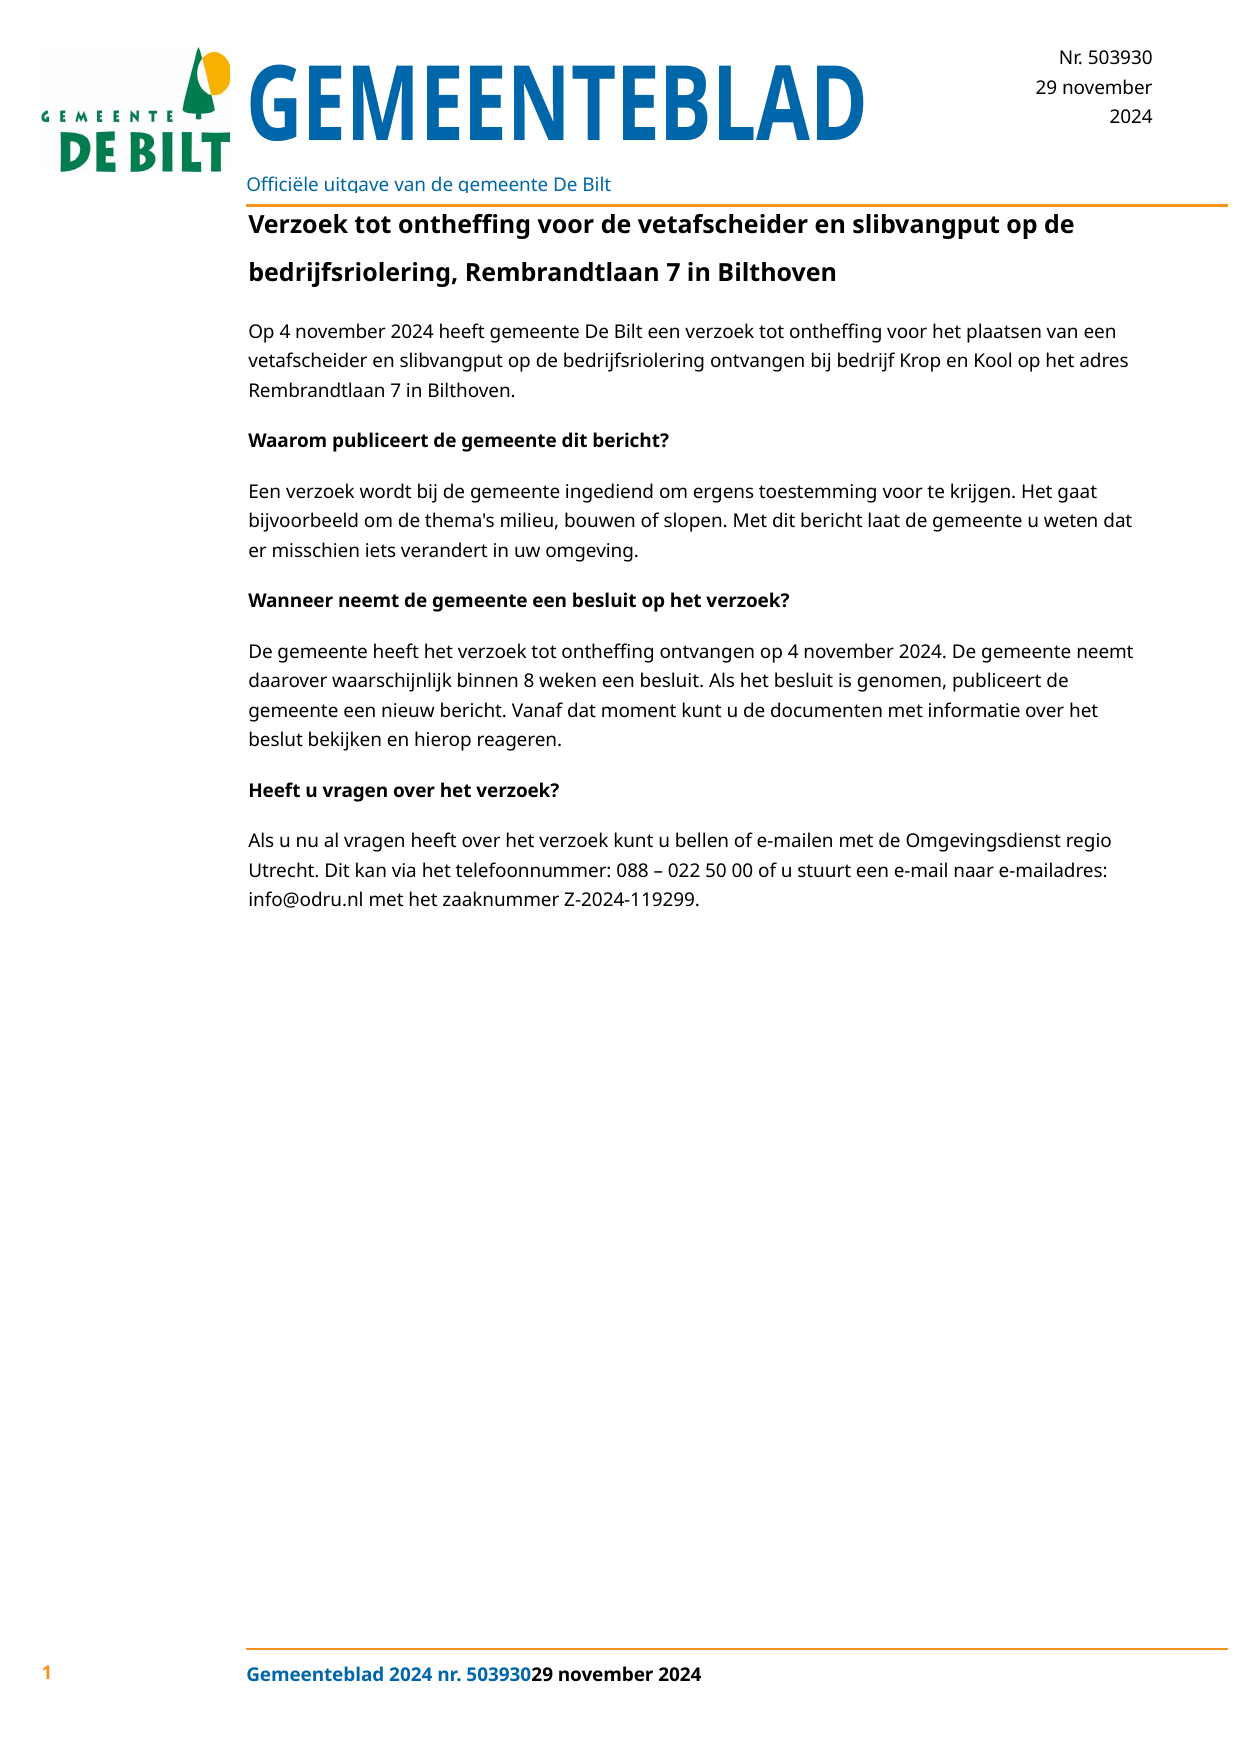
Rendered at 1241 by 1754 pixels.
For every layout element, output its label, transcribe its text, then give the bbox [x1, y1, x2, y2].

text Een verzoek wordt bij de gemeente ingediend om ergens toestemming voor te krijgen. Het gaat bijvoorbeeld om de thema's milieu, bouwen of slopen. Met dit bericht laat de gemeente u weten dat er misschien iets verandert in uw omgeving. [248, 478, 1152, 563]
text Wanneer neemt de gemeente een besluit op het verzoek? [248, 587, 1152, 613]
text Verzoek tot ontheffing voor de vetafscheider en slibvangput op de bedrijfsriolering, Rembrandtlaan 7 in Bilthoven [248, 207, 1152, 288]
text Op 4 november 2024 heeft gemeente De Bilt een verzoek tot ontheffing voor het plaatsen van een vetafscheider en slibvangput op de bedrijfsriolering ontvangen bij bedrijf Krop en Kool op het adres Rembrandtlaan 7 in Bilthoven. [248, 318, 1152, 403]
text Als u nu al vragen heeft over het verzoek kunt u bellen of e-mailen met de Omgevingsdienst regio Utrecht. Dit kan via het telefoonnummer: 088 – 022 50 00 of u stuurt een e-mail naar e-mailadres: info@odru.nl met het zaaknummer Z-2024-119299. [248, 827, 1152, 912]
picture [41, 47, 231, 172]
text Heeft u vragen over het verzoek? [248, 777, 1152, 803]
text Waarom publiceert de gemeente dit bericht? [248, 427, 1152, 453]
text De gemeente heeft het verzoek tot ontheffing ontvangen op 4 november 2024. De gemeente neemt daarover waarschijnlijk binnen 8 weken een besluit. Als het besluit is genomen, publiceert de gemeente een nieuw bericht. Vanaf dat moment kunt u de documenten met informatie over het beslut bekijken en hierop reageren. [248, 638, 1152, 752]
